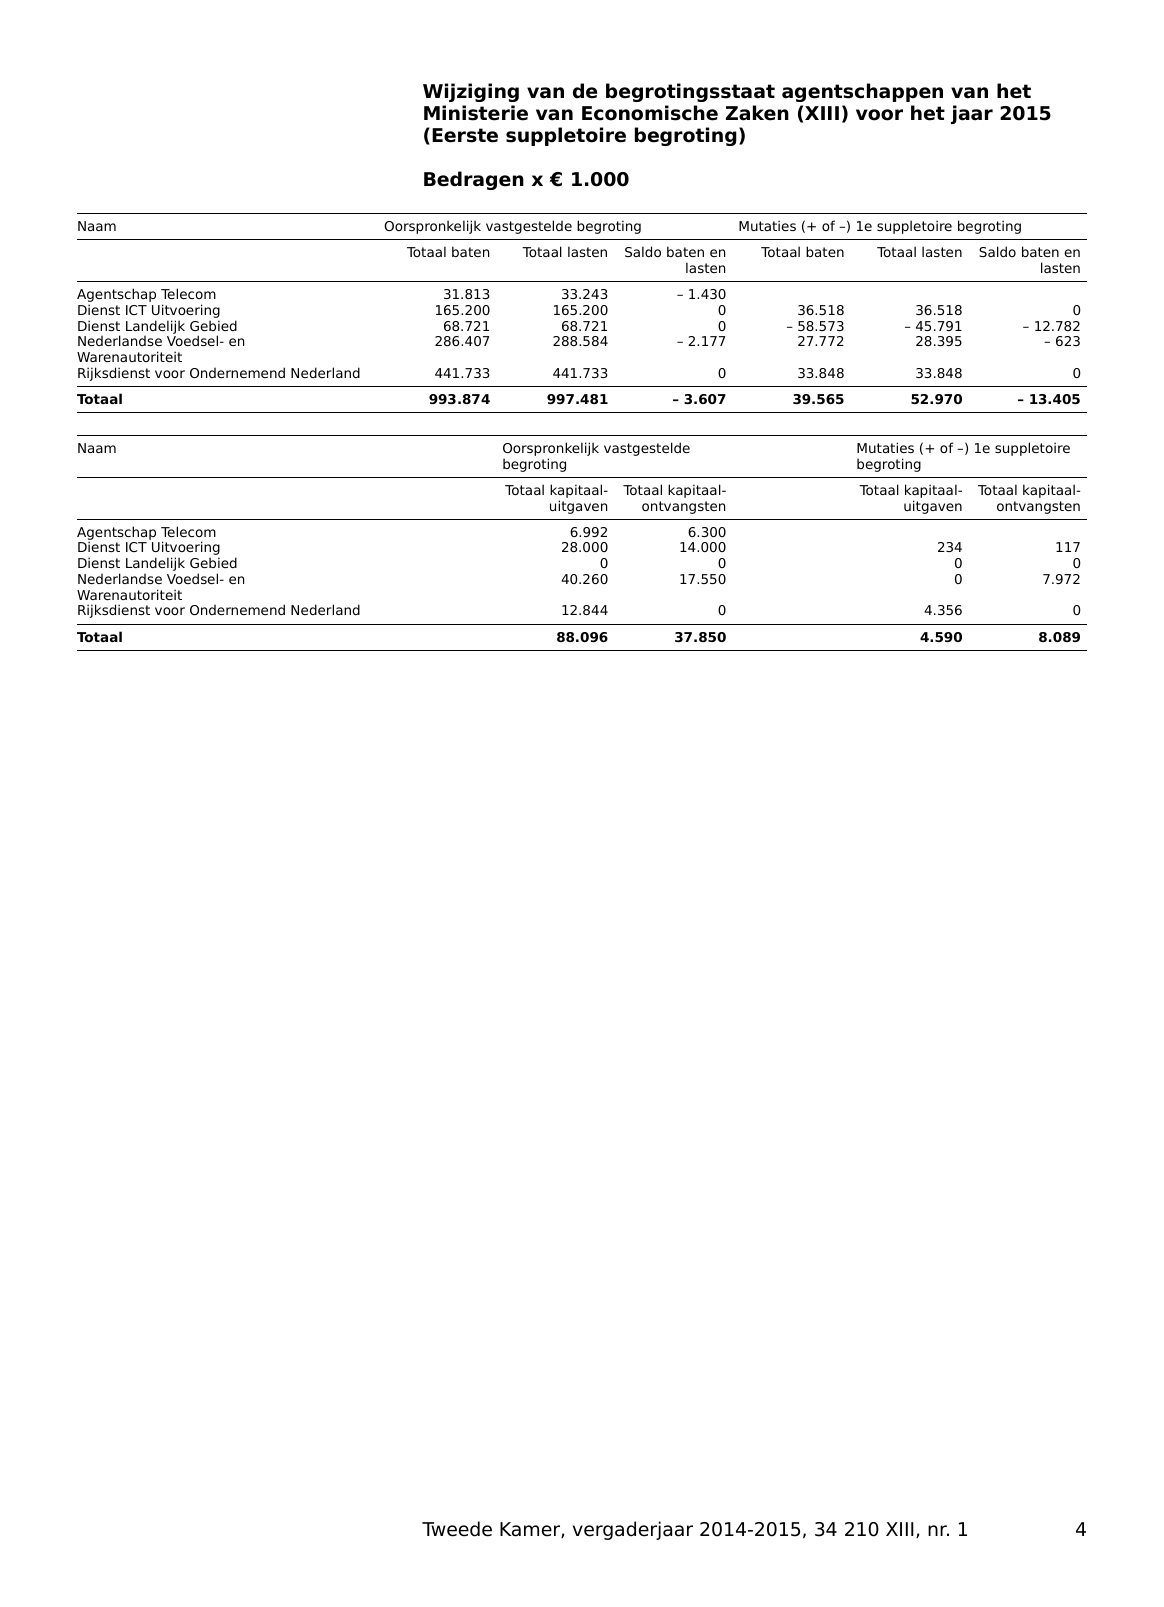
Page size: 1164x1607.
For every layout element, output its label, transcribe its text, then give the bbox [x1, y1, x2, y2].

table_cell 88.096 [496, 625, 614, 650]
table_cell 36.518 [850, 303, 968, 318]
table_cell 0 [850, 572, 968, 603]
table_cell [732, 520, 850, 540]
table_cell 0 [614, 303, 732, 318]
table_cell [850, 520, 968, 540]
table_cell Totaal [77, 387, 378, 412]
table_cell 28.395 [850, 334, 968, 366]
table_cell [850, 282, 968, 303]
table_cell 0 [969, 603, 1087, 624]
table_cell Totaal kapitaal-ontvangsten [614, 478, 732, 519]
table_cell Totaal baten [378, 240, 496, 281]
table_cell 33.848 [850, 366, 968, 386]
table_cell – 58.573 [732, 319, 850, 334]
table_cell – 45.791 [850, 319, 968, 334]
table_header Oorspronkelijk vastgestelde begroting [378, 214, 732, 239]
table_cell 28.000 [496, 540, 614, 556]
table_cell 14.000 [614, 540, 732, 556]
table_cell Agentschap Telecom [77, 520, 378, 540]
table_cell Nederlandse Voedsel- en Warenautoriteit [77, 334, 378, 366]
table_cell 36.518 [732, 303, 850, 318]
table_cell Totaal kapitaal-uitgaven [496, 478, 614, 519]
text Bedragen x € 1.000 [422, 169, 1087, 191]
table_cell 117 [969, 540, 1087, 556]
table_cell Rijksdienst voor Ondernemend Nederland [77, 603, 378, 624]
table_cell [732, 556, 850, 572]
table_cell Totaal kapitaal-uitgaven [850, 478, 968, 519]
table_cell 997.481 [496, 387, 614, 412]
table_cell Dienst ICT Uitvoering [77, 303, 378, 318]
table_header [732, 436, 850, 477]
table_cell 52.970 [850, 387, 968, 412]
table_cell 31.813 [378, 282, 496, 303]
table_cell Totaal baten [732, 240, 850, 281]
table_cell 165.200 [378, 303, 496, 318]
table_cell Dienst Landelijk Gebied [77, 556, 378, 572]
table_header Oorspronkelijk vastgestelde begroting [496, 436, 732, 477]
table_cell – 623 [969, 334, 1087, 366]
table_cell Rijksdienst voor Ondernemend Nederland [77, 366, 378, 386]
table_cell 286.407 [378, 334, 496, 366]
table_header Naam [77, 214, 378, 239]
table_cell 288.584 [496, 334, 614, 366]
table_cell 0 [614, 366, 732, 386]
table_cell Agentschap Telecom [77, 282, 378, 303]
table_cell [378, 520, 496, 540]
table_cell 6.992 [496, 520, 614, 540]
table_cell 441.733 [378, 366, 496, 386]
table_cell Totaal [77, 625, 378, 650]
table_cell 0 [969, 556, 1087, 572]
table_cell Saldo baten en lasten [614, 240, 732, 281]
table_cell 0 [969, 366, 1087, 386]
table_cell [378, 625, 496, 650]
table_cell [378, 556, 496, 572]
table_cell 4.590 [850, 625, 968, 650]
table_cell – 1.430 [614, 282, 732, 303]
table_header Naam [77, 436, 378, 477]
table_header [378, 436, 496, 477]
table_cell – 2.177 [614, 334, 732, 366]
table_cell [378, 478, 496, 519]
table_cell 33.243 [496, 282, 614, 303]
table_header Mutaties (+ of –) 1e suppletoire begroting [850, 436, 1087, 477]
table_cell [969, 282, 1087, 303]
table_cell 6.300 [614, 520, 732, 540]
table_cell [77, 478, 378, 519]
table_cell [732, 478, 850, 519]
table_cell Totaal kapitaal-ontvangsten [969, 478, 1087, 519]
table_cell 8.089 [969, 625, 1087, 650]
table_cell Dienst ICT Uitvoering [77, 540, 378, 556]
table_cell 40.260 [496, 572, 614, 603]
table_cell 993.874 [378, 387, 496, 412]
table_cell [378, 603, 496, 624]
table_header Mutaties (+ of –) 1e suppletoire begroting [732, 214, 1087, 239]
table_cell 33.848 [732, 366, 850, 386]
table_cell 165.200 [496, 303, 614, 318]
table_cell 0 [496, 556, 614, 572]
table_cell 39.565 [732, 387, 850, 412]
table_cell 441.733 [496, 366, 614, 386]
table_cell [732, 282, 850, 303]
table_cell 68.721 [378, 319, 496, 334]
table_cell 12.844 [496, 603, 614, 624]
table_cell [77, 240, 378, 281]
table_cell – 3.607 [614, 387, 732, 412]
table_cell 68.721 [496, 319, 614, 334]
table_cell 4.356 [850, 603, 968, 624]
table_cell [732, 603, 850, 624]
text Wijziging van de begrotingsstaat agentschappen van het Ministerie van Economische Zaken (XIII) voor het jaar 2015 [422, 81, 1087, 125]
table_cell – 12.782 [969, 319, 1087, 334]
table_cell 234 [850, 540, 968, 556]
table_cell 0 [850, 556, 968, 572]
table_cell 0 [614, 319, 732, 334]
table_cell 27.772 [732, 334, 850, 366]
table_cell [732, 540, 850, 556]
table_cell – 13.405 [969, 387, 1087, 412]
table_cell Saldo baten en lasten [969, 240, 1087, 281]
table_cell Nederlandse Voedsel- en Warenautoriteit [77, 572, 378, 603]
table_cell Dienst Landelijk Gebied [77, 319, 378, 334]
table_cell Totaal lasten [496, 240, 614, 281]
table_cell Totaal lasten [850, 240, 968, 281]
table_cell [732, 625, 850, 650]
text (Eerste suppletoire begroting) [422, 125, 1087, 147]
table_cell [378, 540, 496, 556]
table_cell 0 [614, 603, 732, 624]
table_cell 7.972 [969, 572, 1087, 603]
table_cell 37.850 [614, 625, 732, 650]
table_cell [732, 572, 850, 603]
table_cell 17.550 [614, 572, 732, 603]
table_cell 0 [969, 303, 1087, 318]
table_cell 0 [614, 556, 732, 572]
table_cell [969, 520, 1087, 540]
table_cell [378, 572, 496, 603]
